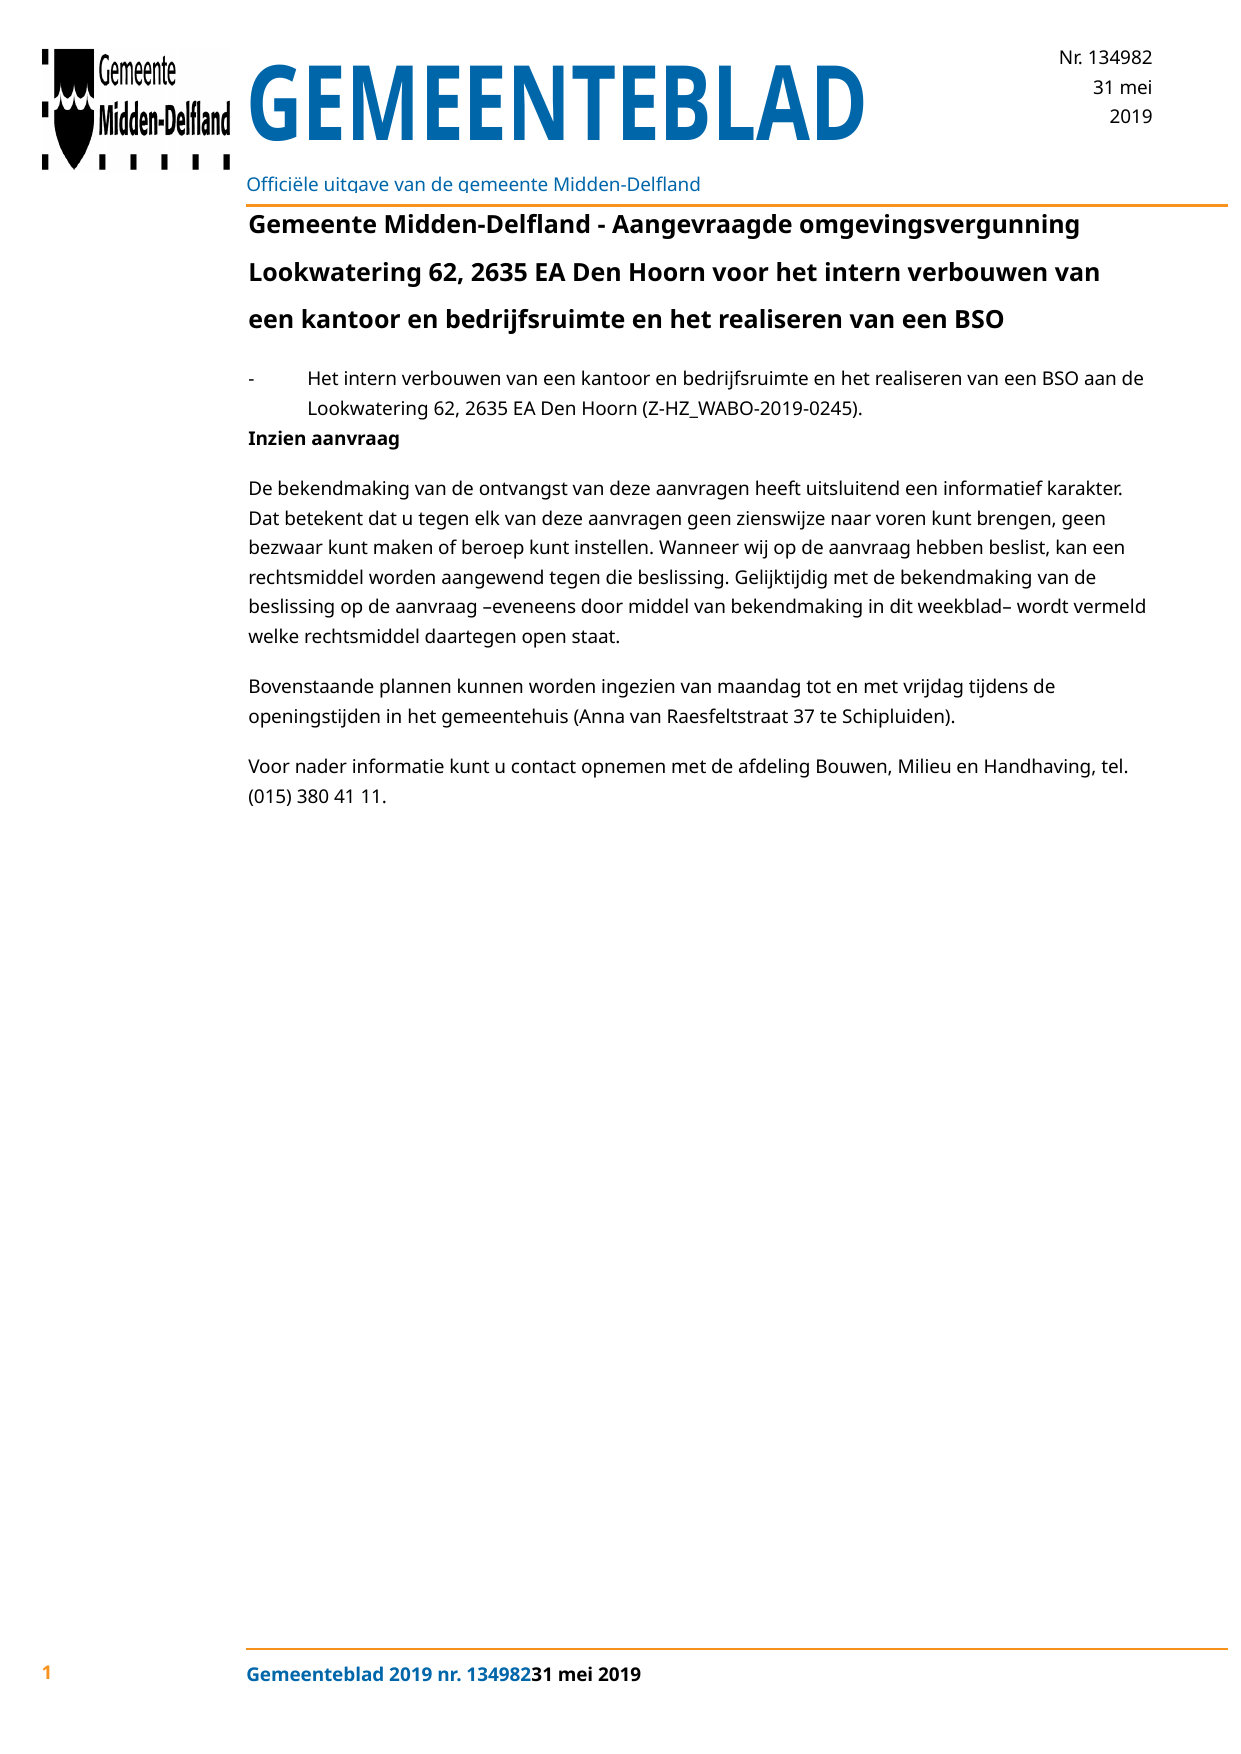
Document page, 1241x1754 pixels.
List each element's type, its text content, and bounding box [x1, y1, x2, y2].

text De bekendmaking van de ontvangst van deze aanvragen heeft uitsluitend een informatief karakter. Dat betekent dat u tegen elk van deze aanvragen geen zienswijze naar voren kunt brengen, geen bezwaar kunt maken of beroep kunt instellen. Wanneer wij op de aanvraag hebben beslist, kan een rechtsmiddel worden aangewend tegen die beslissing. Gelijktijdig met de bekendmaking van de beslissing op de aanvraag –eveneens door middel van bekendmaking in dit weekblad– wordt vermeld welke rechtsmiddel daartegen open staat. [248, 475, 1152, 649]
text Gemeente Midden-Delfland - Aangevraagde omgevingsvergunning Lookwatering 62, 2635 EA Den Hoorn voor het intern verbouwen van een kantoor en bedrijfsruimte en het realiseren van een BSO [248, 207, 1152, 336]
list Het intern verbouwen van een kantoor en bedrijfsruimte en het realiseren van een BSO aan de Lookwatering 62, 2635 EA Den Hoorn (Z-HZ_WABO-2019-0245). [248, 366, 1152, 421]
picture [41, 47, 231, 172]
text Bovenstaande plannen kunnen worden ingezien van maandag tot en met vrijdag tijdens de openingstijden in het gemeentehuis (Anna van Raesfeltstraat 37 te Schipluiden). [248, 673, 1152, 729]
text Inzien aanvraag [248, 425, 1152, 450]
text Voor nader informatie kunt u contact opnemen met de afdeling Bouwen, Milieu en Handhaving, tel. (015) 380 41 11. [248, 753, 1152, 809]
